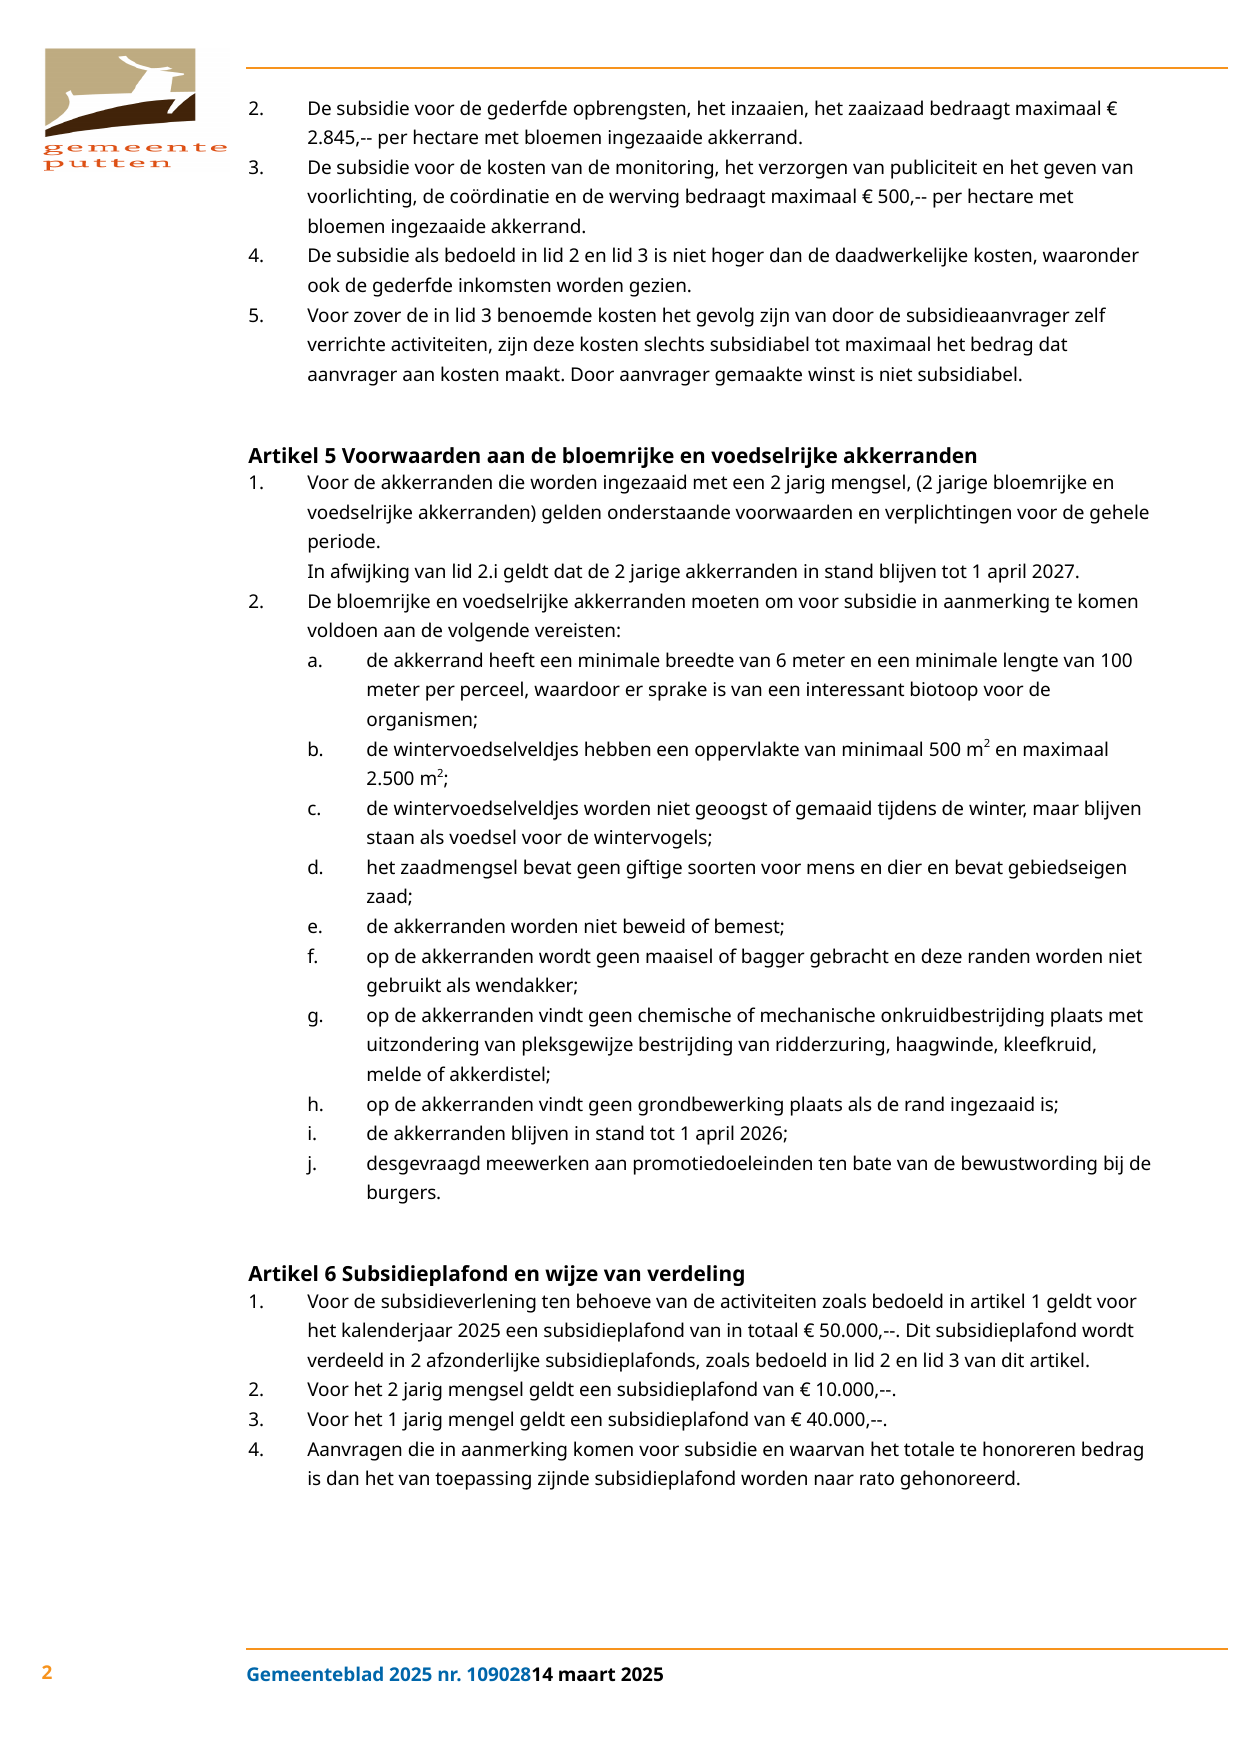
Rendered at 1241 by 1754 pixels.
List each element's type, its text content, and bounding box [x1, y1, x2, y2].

list De subsidie voor de gederfde opbrengsten, het inzaaien, het zaaizaad bedraagt maximaal € 2.845,-- per hectare met bloemen ingezaaide akkerrand. [248, 95, 1152, 150]
list Voor de subsidieverlening ten behoeve van de activiteiten zoals bedoeld in artikel 1 geldt voor het kalenderjaar 2025 een subsidieplafond van in totaal € 50.000,--. Dit subsidieplafond wordt verdeeld in 2 afzonderlijke subsidieplafonds, zoals bedoeld in lid 2 en lid 3 van dit artikel. [248, 1288, 1152, 1373]
list De subsidie als bedoeld in lid 2 en lid 3 is niet hoger dan de daadwerkelijke kosten, waaronder ook de gederfde inkomsten worden gezien. [248, 243, 1152, 298]
text Artikel 6 Subsidieplafond en wijze van verdeling [248, 1259, 1152, 1288]
list Voor zover de in lid 3 benoemde kosten het gevolg zijn van door de subsidieaanvrager zelf verrichte activiteiten, zijn deze kosten slechts subsidiabel tot maximaal het bedrag dat aanvrager aan kosten maakt. Door aanvrager gemaakte winst is niet subsidiabel. [248, 302, 1152, 387]
list op de akkerranden wordt geen maaisel of bagger gebracht en deze randen worden niet gebruikt als wendakker; [307, 943, 1152, 998]
list op de akkerranden vindt geen grondbewerking plaats als de rand ingezaaid is; [307, 1091, 1152, 1116]
list de wintervoedselveldjes worden niet geoogst of gemaaid tijdens de winter, maar blijven staan als voedsel voor de wintervogels; [307, 795, 1152, 850]
list de wintervoedselveldjes hebben een oppervlakte van minimaal 500 m2 en maximaal 2.500 m2; [307, 736, 1152, 791]
list In afwijking van lid 2.i geldt dat de 2 jarige akkerranden in stand blijven tot 1 april 2027. [248, 558, 1152, 584]
list Voor het 1 jarig mengel geldt een subsidieplafond van € 40.000,--. [248, 1406, 1152, 1432]
list Voor het 2 jarig mengsel geldt een subsidieplafond van € 10.000,--. [248, 1377, 1152, 1402]
list De bloemrijke en voedselrijke akkerranden moeten om voor subsidie in aanmerking te komen voldoen aan de volgende vereisten: [248, 588, 1152, 643]
list de akkerranden worden niet beweid of bemest; [307, 913, 1152, 939]
list Voor de akkerranden die worden ingezaaid met een 2 jarig mengsel, (2 jarige bloemrijke en voedselrijke akkerranden) gelden onderstaande voorwaarden en verplichtingen voor de gehele periode. [248, 469, 1152, 554]
list de akkerrand heeft een minimale breedte van 6 meter en een minimale lengte van 100 meter per perceel, waardoor er sprake is van een interessant biotoop voor de organismen; [307, 647, 1152, 732]
picture [41, 47, 231, 172]
list het zaadmengsel bevat geen giftige soorten voor mens en dier en bevat gebiedseigen zaad; [307, 854, 1152, 909]
list de akkerranden blijven in stand tot 1 april 2026; [307, 1120, 1152, 1146]
text Artikel 5 Voorwaarden aan de bloemrijke en voedselrijke akkerranden [248, 441, 1152, 469]
list op de akkerranden vindt geen chemische of mechanische onkruidbestrijding plaats met uitzondering van pleksgewijze bestrijding van ridderzuring, haagwinde, kleefkruid, melde of akkerdistel; [307, 1002, 1152, 1087]
list desgevraagd meewerken aan promotiedoeleinden ten bate van de bewustwording bij de burgers. [307, 1150, 1152, 1205]
list De subsidie voor de kosten van de monitoring, het verzorgen van publiciteit en het geven van voorlichting, de coördinatie en de werving bedraagt maximaal € 500,-- per hectare met bloemen ingezaaide akkerrand. [248, 154, 1152, 239]
list Aanvragen die in aanmerking komen voor subsidie en waarvan het totale te honoreren bedrag is dan het van toepassing zijnde subsidieplafond worden naar rato gehonoreerd. [248, 1436, 1152, 1491]
